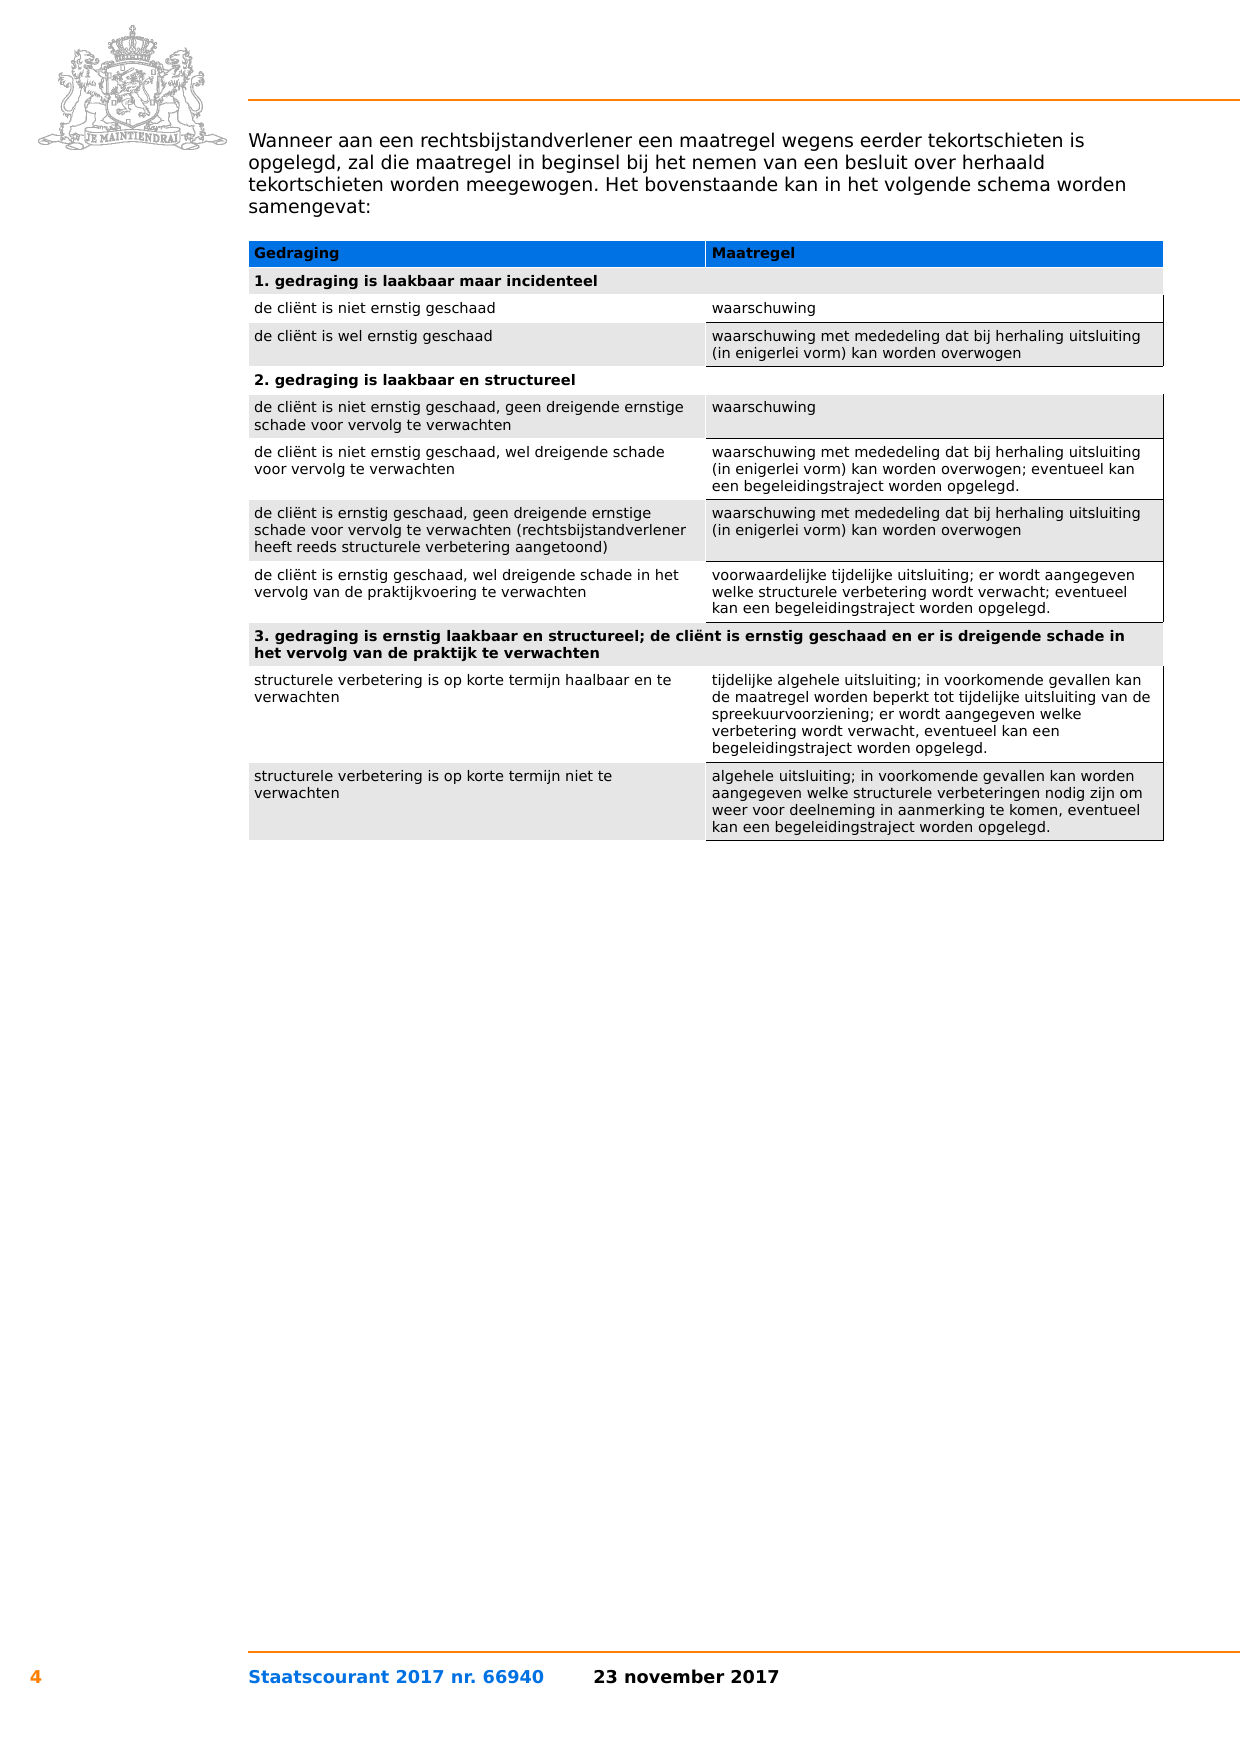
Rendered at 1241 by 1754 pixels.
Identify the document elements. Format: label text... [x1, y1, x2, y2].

table_cell waarschuwing [706, 296, 1163, 322]
table_cell waarschuwing met mededeling dat bij herhaling uitsluiting (in enigerlei vorm) kan worden overwogen [706, 323, 1163, 366]
table_cell de cliënt is wel ernstig geschaad [249, 323, 705, 366]
table_header Maatregel [706, 241, 1163, 267]
text Wanneer aan een rechtsbijstandverlener een maatregel wegens eerder tekortschieten is opgelegd, zal die maatregel in beginsel bij het nemen van een besluit over herhaald tekortschieten worden meegewogen. Het bovenstaande kan in het volgende schema worden samengevat: [248, 130, 1163, 218]
table_cell structurele verbetering is op korte termijn haalbaar en te verwachten [249, 668, 705, 762]
table_cell de cliënt is niet ernstig geschaad, wel dreigende schade voor vervolg te verwachten [249, 439, 705, 499]
table_cell de cliënt is niet ernstig geschaad [249, 296, 705, 322]
table_cell waarschuwing [706, 395, 1163, 438]
table_header Gedraging [249, 241, 705, 267]
picture [38, 25, 227, 150]
table_cell algehele uitsluiting; in voorkomende gevallen kan worden aangegeven welke structurele verbeteringen nodig zijn om weer voor deelneming in aanmerking te komen, eventueel kan een begeleidingstraject worden opgelegd. [706, 763, 1163, 840]
table_cell 1. gedraging is laakbaar maar incidenteel [249, 268, 1163, 294]
table_cell 2. gedraging is laakbaar en structureel [249, 367, 1163, 394]
table_cell de cliënt is ernstig geschaad, wel dreigende schade in het vervolg van de praktijkvoering te verwachten [249, 562, 705, 622]
table_cell tijdelijke algehele uitsluiting; in voorkomende gevallen kan de maatregel worden beperkt tot tijdelijke uitsluiting van de spreekuurvoorziening; er wordt aangegeven welke verbetering wordt verwacht, eventueel kan een begeleidingstraject worden opgelegd. [706, 668, 1163, 762]
table_cell de cliënt is niet ernstig geschaad, geen dreigende ernstige schade voor vervolg te verwachten [249, 395, 705, 438]
table_cell structurele verbetering is op korte termijn niet te verwachten [249, 763, 705, 840]
table_cell voorwaardelijke tijdelijke uitsluiting; er wordt aangegeven welke structurele verbetering wordt verwacht; eventueel kan een begeleidingstraject worden opgelegd. [706, 562, 1163, 622]
table_cell waarschuwing met mededeling dat bij herhaling uitsluiting (in enigerlei vorm) kan worden overwogen [706, 500, 1163, 561]
table_cell 3. gedraging is ernstig laakbaar en structureel; de cliënt is ernstig geschaad en er is dreigende schade in het vervolg van de praktijk te verwachten [249, 623, 1163, 666]
table_cell waarschuwing met mededeling dat bij herhaling uitsluiting (in enigerlei vorm) kan worden overwogen; eventueel kan een begeleidingstraject worden opgelegd. [706, 439, 1163, 499]
table_cell de cliënt is ernstig geschaad, geen dreigende ernstige schade voor vervolg te verwachten (rechtsbijstandverlener heeft reeds structurele verbetering aangetoond) [249, 500, 705, 561]
